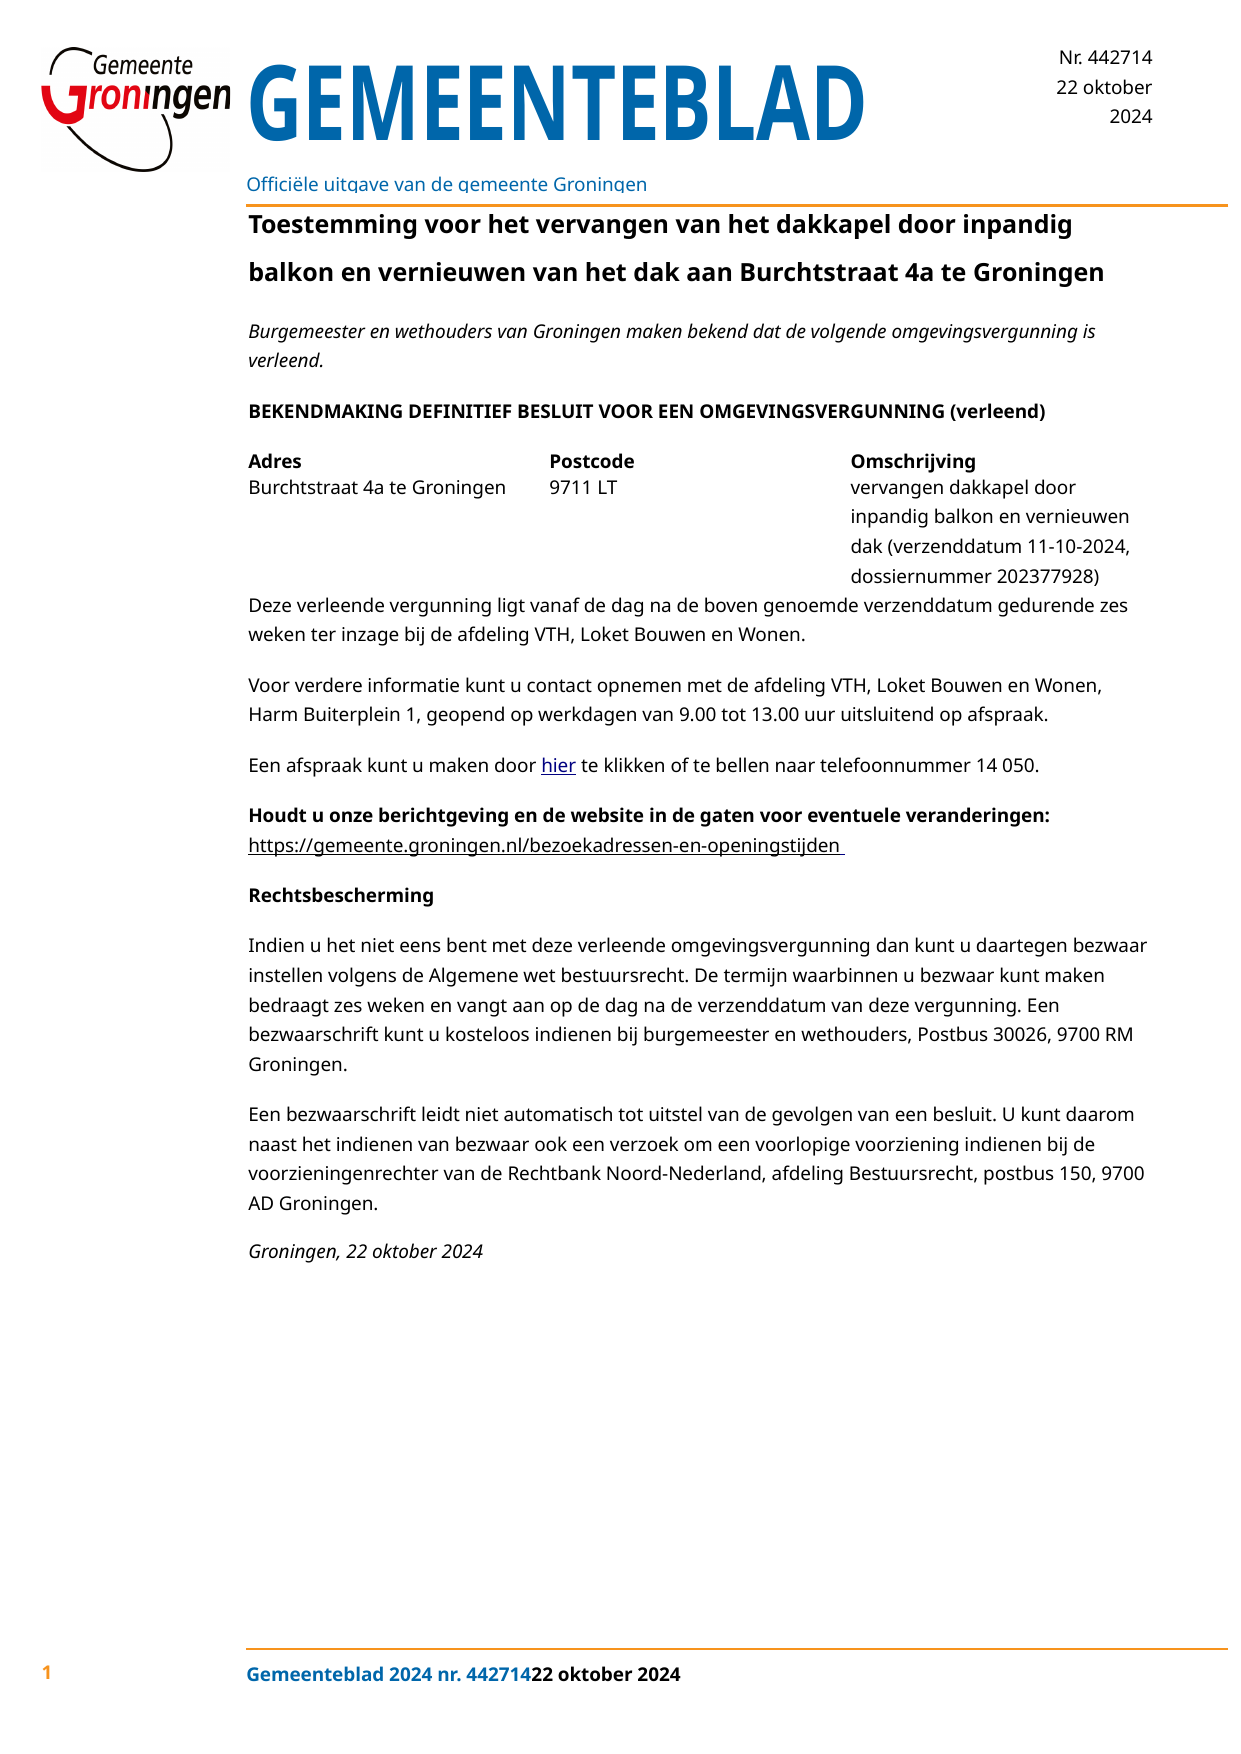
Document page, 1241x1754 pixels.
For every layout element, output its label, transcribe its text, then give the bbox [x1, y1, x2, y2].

picture [41, 47, 231, 172]
table_header Omschrijving [850, 449, 1152, 474]
text Een bezwaarschrift leidt niet automatisch tot uitstel van de gevolgen van een besluit. U kunt daarom naast het indienen van bezwaar ook een verzoek om een voorlopige voorziening indienen bij de voorzieningenrechter van de Rechtbank Noord-Nederland, afdeling Bestuursrecht, postbus 150, 9700 AD Groningen. [248, 1101, 1152, 1216]
text Groningen, 22 oktober 2024 [248, 1238, 1152, 1264]
table_cell Burchtstraat 4a te Groningen [248, 474, 549, 589]
table_header Postcode [549, 449, 850, 474]
text Houdt u onze berichtgeving en de website in de gaten voor eventuele veranderingen: https://gemeente.groningen.nl/bezoekadressen-en-openingstijden [248, 802, 1152, 858]
text Rechtsbescherming [248, 882, 1152, 908]
table_header Adres [248, 449, 549, 474]
text Deze verleende vergunning ligt vanaf de dag na de boven genoemde verzenddatum gedurende zes weken ter inzage bij de afdeling VTH, Loket Bouwen en Wonen. [248, 592, 1152, 647]
text Toestemming voor het vervangen van het dakkapel door inpandig balkon en vernieuwen van het dak aan Burchtstraat 4a te Groningen [248, 207, 1152, 288]
text Indien u het niet eens bent met deze verleende omgevingsvergunning dan kunt u daartegen bezwaar instellen volgens de Algemene wet bestuursrecht. De termijn waarbinnen u bezwaar kunt maken bedraagt zes weken en vangt aan op de dag na de verzenddatum van deze vergunning. Een bezwaarschrift kunt u kosteloos indienen bij burgemeester en wethouders, Postbus 30026, 9700 RM Groningen. [248, 933, 1152, 1077]
table_cell 9711 LT [549, 474, 850, 589]
table_cell vervangen dakkapel door inpandig balkon en vernieuwen dak (verzenddatum 11-10-2024, dossiernummer 202377928) [850, 474, 1152, 589]
text Burgemeester en wethouders van Groningen maken bekend dat de volgende omgevingsvergunning is verleend. [248, 318, 1152, 373]
text BEKENDMAKING DEFINITIEF BESLUIT VOOR EEN OMGEVINGSVERGUNNING (verleend) [248, 398, 1152, 424]
text Een afspraak kunt u maken door hier te klikken of te bellen naar telefoonnummer 14 050. [248, 752, 1152, 778]
text Voor verdere informatie kunt u contact opnemen met de afdeling VTH, Loket Bouwen en Wonen, Harm Buiterplein 1, geopend op werkdagen van 9.00 tot 13.00 uur uitsluitend op afspraak. [248, 672, 1152, 727]
